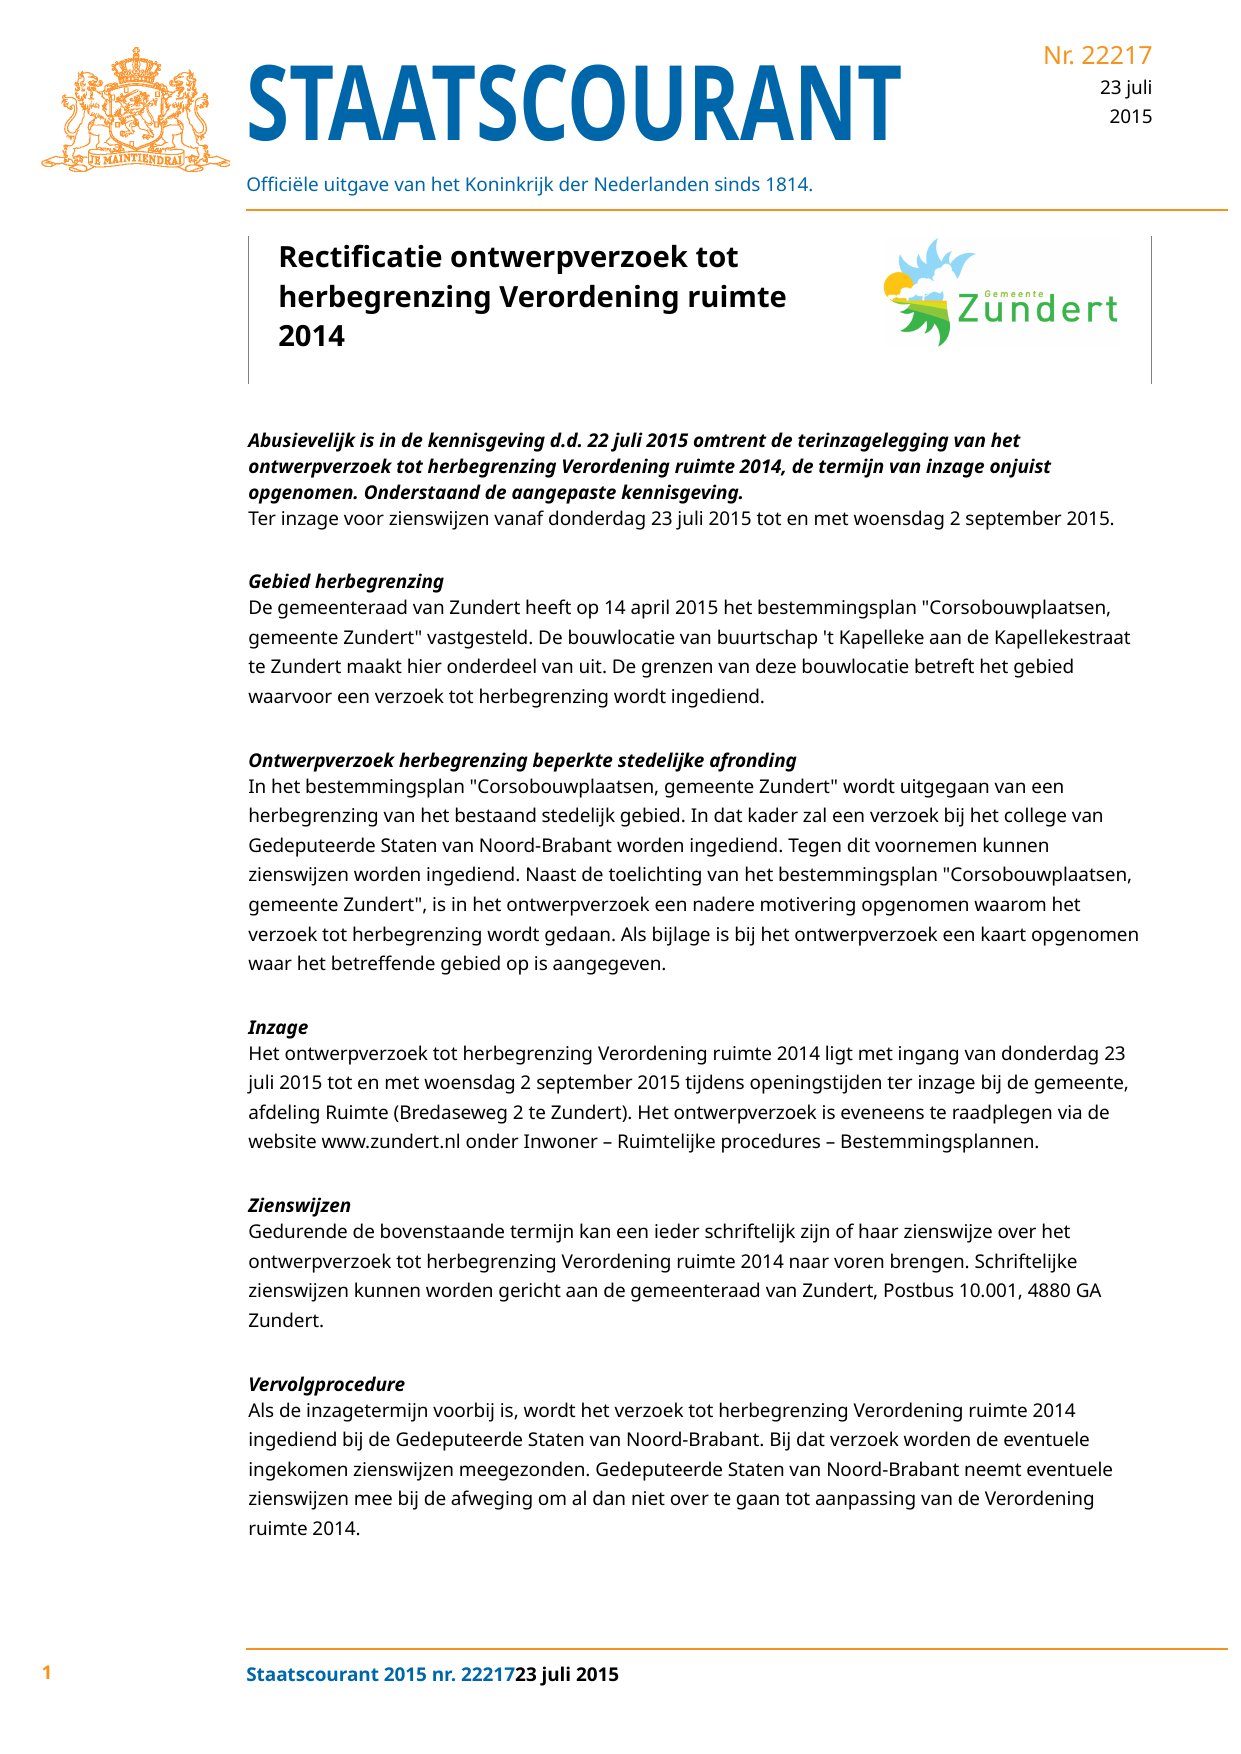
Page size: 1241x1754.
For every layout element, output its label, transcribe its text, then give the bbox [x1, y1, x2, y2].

text De gemeenteraad van Zundert heeft op 14 april 2015 het bestemmingsplan "Corsobouwplaatsen, gemeente Zundert" vastgesteld. De bouwlocatie van buurtschap 't Kapelleke aan de Kapellekestraat te Zundert maakt hier onderdeel van uit. De grenzen van deze bouwlocatie betreft het gebied waarvoor een verzoek tot herbegrenzing wordt ingediend. [248, 594, 1152, 709]
picture [882, 236, 1119, 348]
picture [41, 47, 231, 172]
text Zienswijzen [248, 1193, 1152, 1218]
text Gedurende de bovenstaande termijn kan een ieder schriftelijk zijn of haar zienswijze over het ontwerpverzoek tot herbegrenzing Verordening ruimte 2014 naar voren brengen. Schriftelijke zienswijzen kunnen worden gericht aan de gemeenteraad van Zundert, Postbus 10.001, 4880 GA Zundert. [248, 1218, 1152, 1333]
text In het bestemmingsplan "Corsobouwplaatsen, gemeente Zundert" wordt uitgegaan van een herbegrenzing van het bestaand stedelijk gebied. In dat kader zal een verzoek bij het college van Gedeputeerde Staten van Noord-Brabant worden ingediend. Tegen dit voornemen kunnen zienswijzen worden ingediend. Naast de toelichting van het bestemmingsplan "Corsobouwplaatsen, gemeente Zundert", is in het ontwerpverzoek een nadere motivering opgenomen waarom het verzoek tot herbegrenzing wordt gedaan. Als bijlage is bij het ontwerpverzoek een kaart opgenomen waar het betreffende gebied op is aangegeven. [248, 773, 1152, 976]
table_header [850, 236, 1151, 384]
table_header Rectificatie ontwerpverzoek tot herbegrenzing Verordening ruimte 2014 [249, 236, 850, 384]
text Gebied herbegrenzing [248, 569, 1152, 594]
text Inzage [248, 1014, 1152, 1040]
text Abusievelijk is in de kennisgeving d.d. 22 juli 2015 omtrent de terinzagelegging van het ontwerpverzoek tot herbegrenzing Verordening ruimte 2014, de termijn van inzage onjuist opgenomen. Onderstaand de aangepaste kennisgeving. [248, 427, 1152, 505]
text Als de inzagetermijn voorbij is, wordt het verzoek tot herbegrenzing Verordening ruimte 2014 ingediend bij de Gedeputeerde Staten van Noord-Brabant. Bij dat verzoek worden de eventuele ingekomen zienswijzen meegezonden. Gedeputeerde Staten van Noord-Brabant neemt eventuele zienswijzen mee bij de afweging om al dan niet over te gaan tot aanpassing van de Verordening ruimte 2014. [248, 1397, 1152, 1541]
text Ter inzage voor zienswijzen vanaf donderdag 23 juli 2015 tot en met woensdag 2 september 2015. [248, 505, 1152, 530]
text Het ontwerpverzoek tot herbegrenzing Verordening ruimte 2014 ligt met ingang van donderdag 23 juli 2015 tot en met woensdag 2 september 2015 tijdens openingstijden ter inzage bij de gemeente, afdeling Ruimte (Bredaseweg 2 te Zundert). Het ontwerpverzoek is eveneens te raadplegen via de website www.zundert.nl onder Inwoner – Ruimtelijke procedures – Bestemmingsplannen. [248, 1040, 1152, 1154]
text Ontwerpverzoek herbegrenzing beperkte stedelijke afronding [248, 747, 1152, 773]
text Vervolgprocedure [248, 1371, 1152, 1397]
